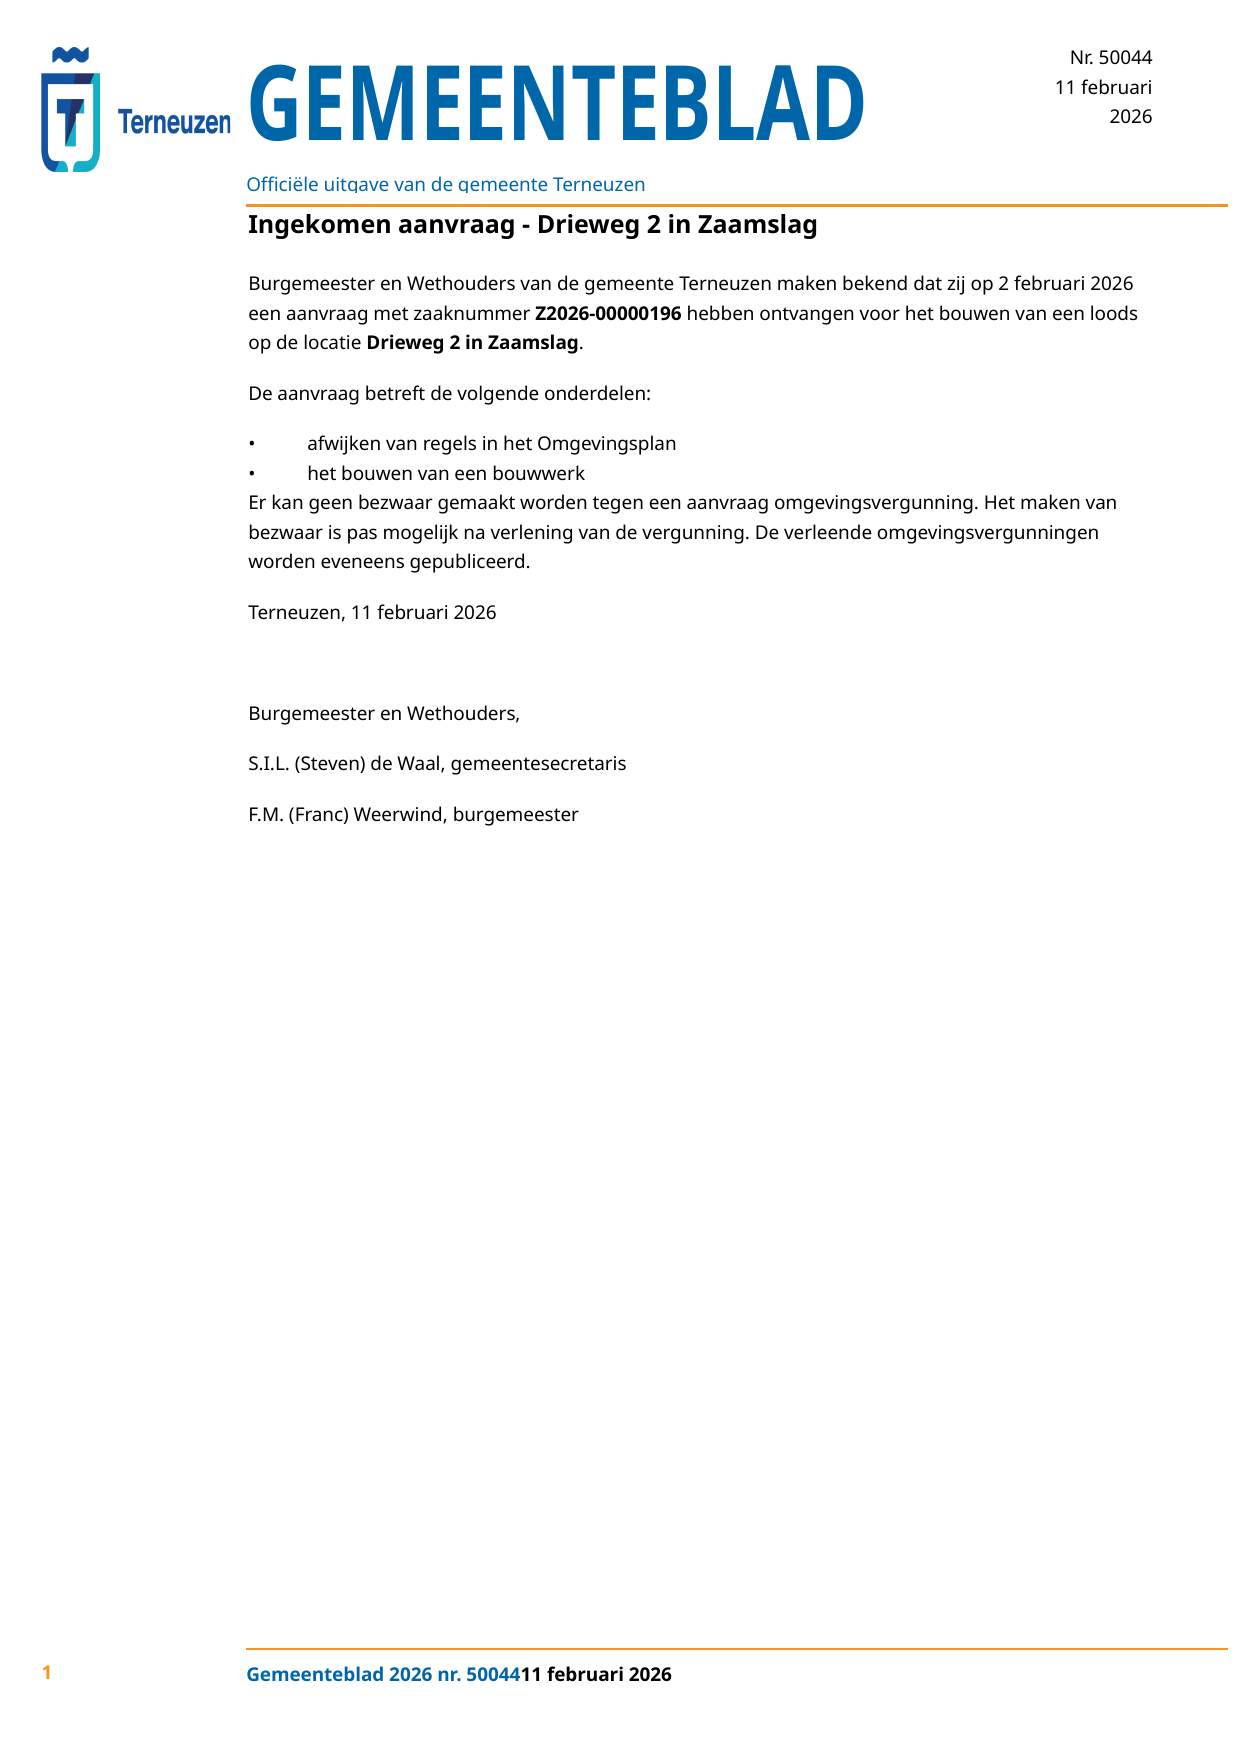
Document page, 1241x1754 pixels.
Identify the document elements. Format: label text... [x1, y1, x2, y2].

text S.I.L. (Steven) de Waal, gemeentesecretaris [248, 750, 1152, 776]
list het bouwen van een bouwwerk [248, 460, 1152, 486]
text Er kan geen bezwaar gemaakt worden tegen een aanvraag omgevingsvergunning. Het maken van bezwaar is pas mogelijk na verlening van de vergunning. De verleende omgevingsvergunningen worden eveneens gepubliceerd. [248, 489, 1152, 574]
text De aanvraag betreft de volgende onderdelen: [248, 380, 1152, 406]
text Burgemeester en Wethouders van de gemeente Terneuzen maken bekend dat zij op 2 februari 2026 een aanvraag met zaaknummer Z2026-00000196 hebben ontvangen voor het bouwen van een loods op de locatie Drieweg 2 in Zaamslag. [248, 270, 1152, 355]
list afwijken van regels in het Omgevingsplan [248, 430, 1152, 456]
text Burgemeester en Wethouders, [248, 700, 1152, 726]
text F.M. (Franc) Weerwind, burgemeester [248, 801, 1152, 826]
text Ingekomen aanvraag - Drieweg 2 in Zaamslag [248, 207, 1152, 241]
text Terneuzen, 11 februari 2026 [248, 599, 1152, 625]
picture [41, 47, 231, 172]
